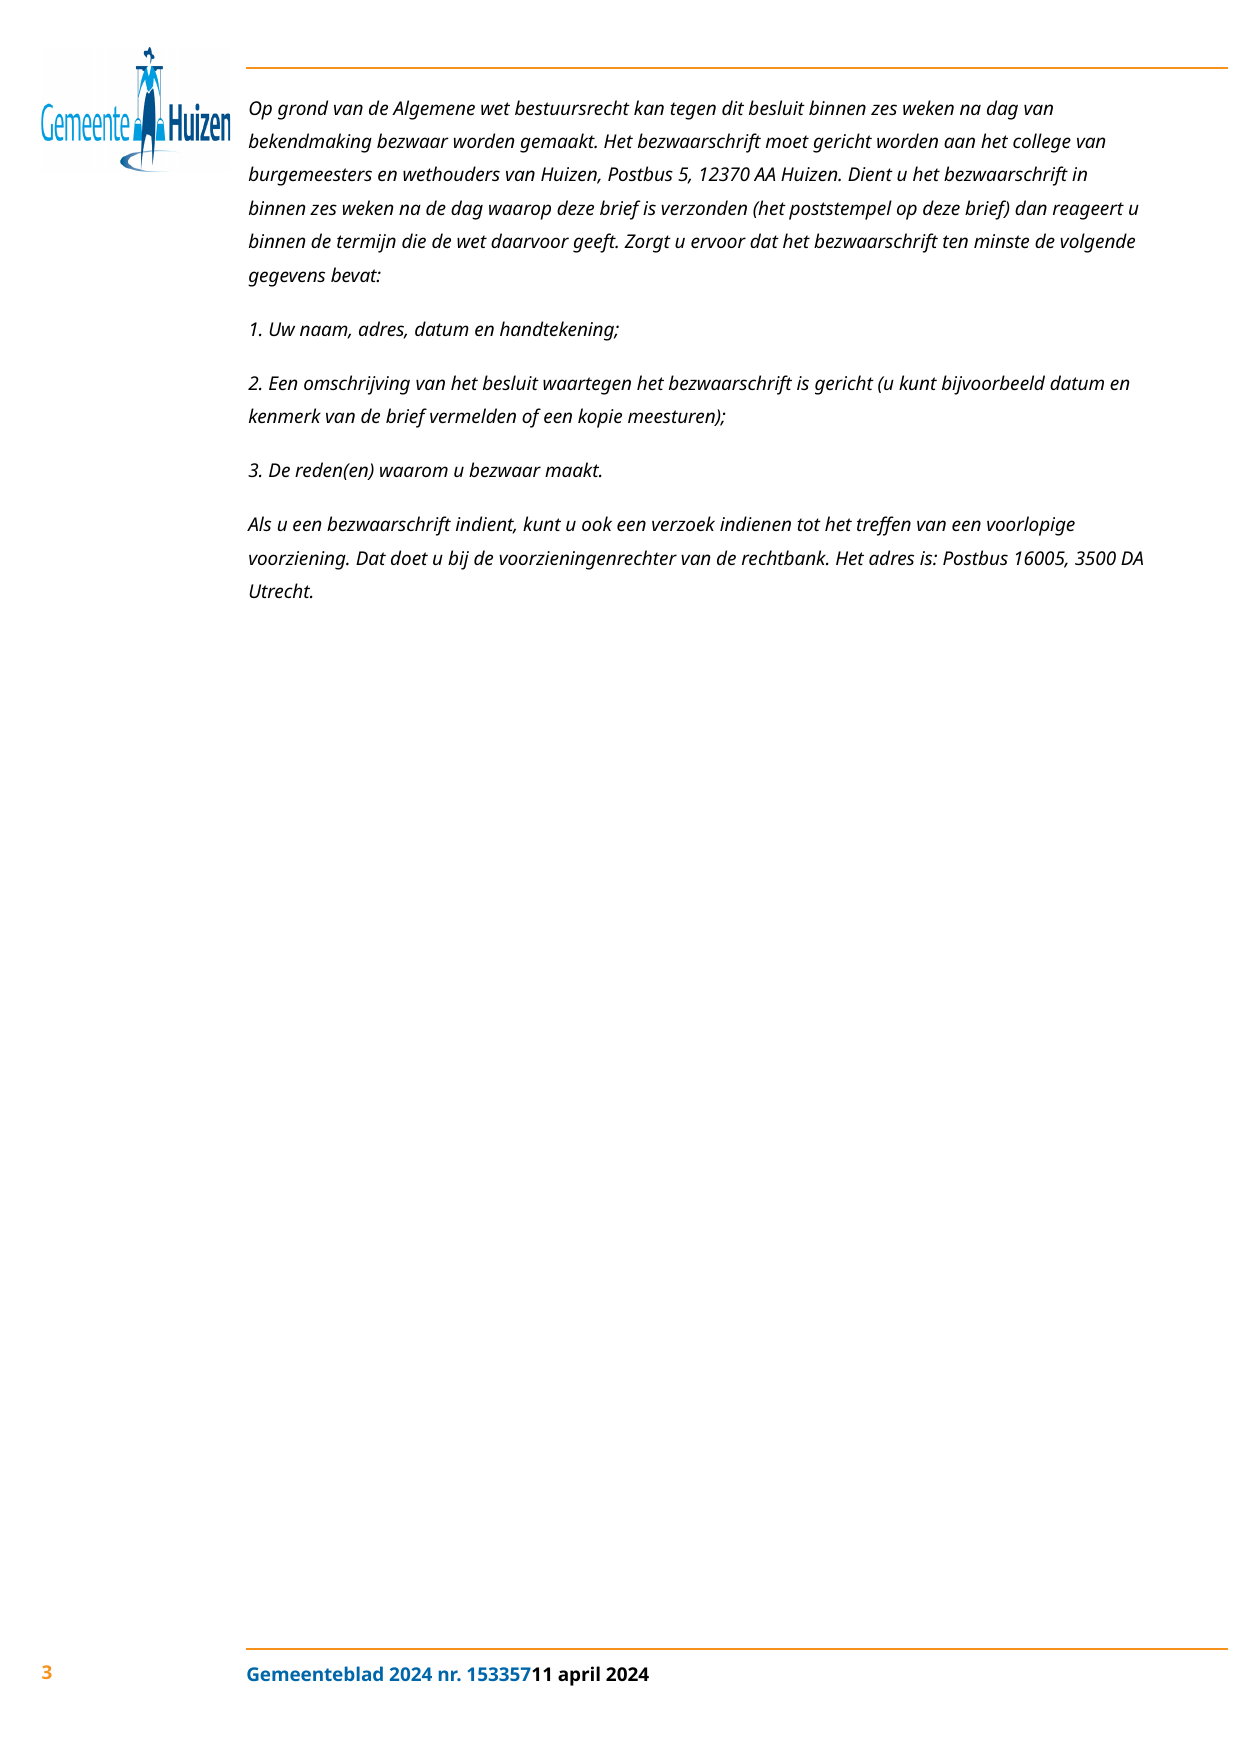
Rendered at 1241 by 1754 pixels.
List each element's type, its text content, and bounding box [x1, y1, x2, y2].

text Op grond van de Algemene wet bestuursrecht kan tegen dit besluit binnen zes weken na dag van bekendmaking bezwaar worden gemaakt. Het bezwaarschrift moet gericht worden aan het college van burgemeesters en wethouders van Huizen, Postbus 5, 12370 AA Huizen. Dient u het bezwaarschrift in binnen zes weken na de dag waarop deze brief is verzonden (het poststempel op deze brief) dan reageert u binnen de termijn die de wet daarvoor geeft. Zorgt u ervoor dat het bezwaarschrift ten minste de volgende gegevens bevat: [248, 95, 1152, 288]
text 3. De reden(en) waarom u bezwaar maakt. [248, 458, 1152, 483]
picture [41, 47, 231, 172]
text 2. Een omschrijving van het besluit waartegen het bezwaarschrift is gericht (u kunt bijvoorbeeld datum en kenmerk van de brief vermelden of een kopie meesturen); [248, 370, 1152, 429]
text Als u een bezwaarschrift indient, kunt u ook een verzoek indienen tot het treffen van een voorlopige voorziening. Dat doet u bij de voorzieningenrechter van de rechtbank. Het adres is: Postbus 16005, 3500 DA Utrecht. [248, 512, 1152, 604]
text 1. Uw naam, adres, datum en handtekening; [248, 316, 1152, 342]
